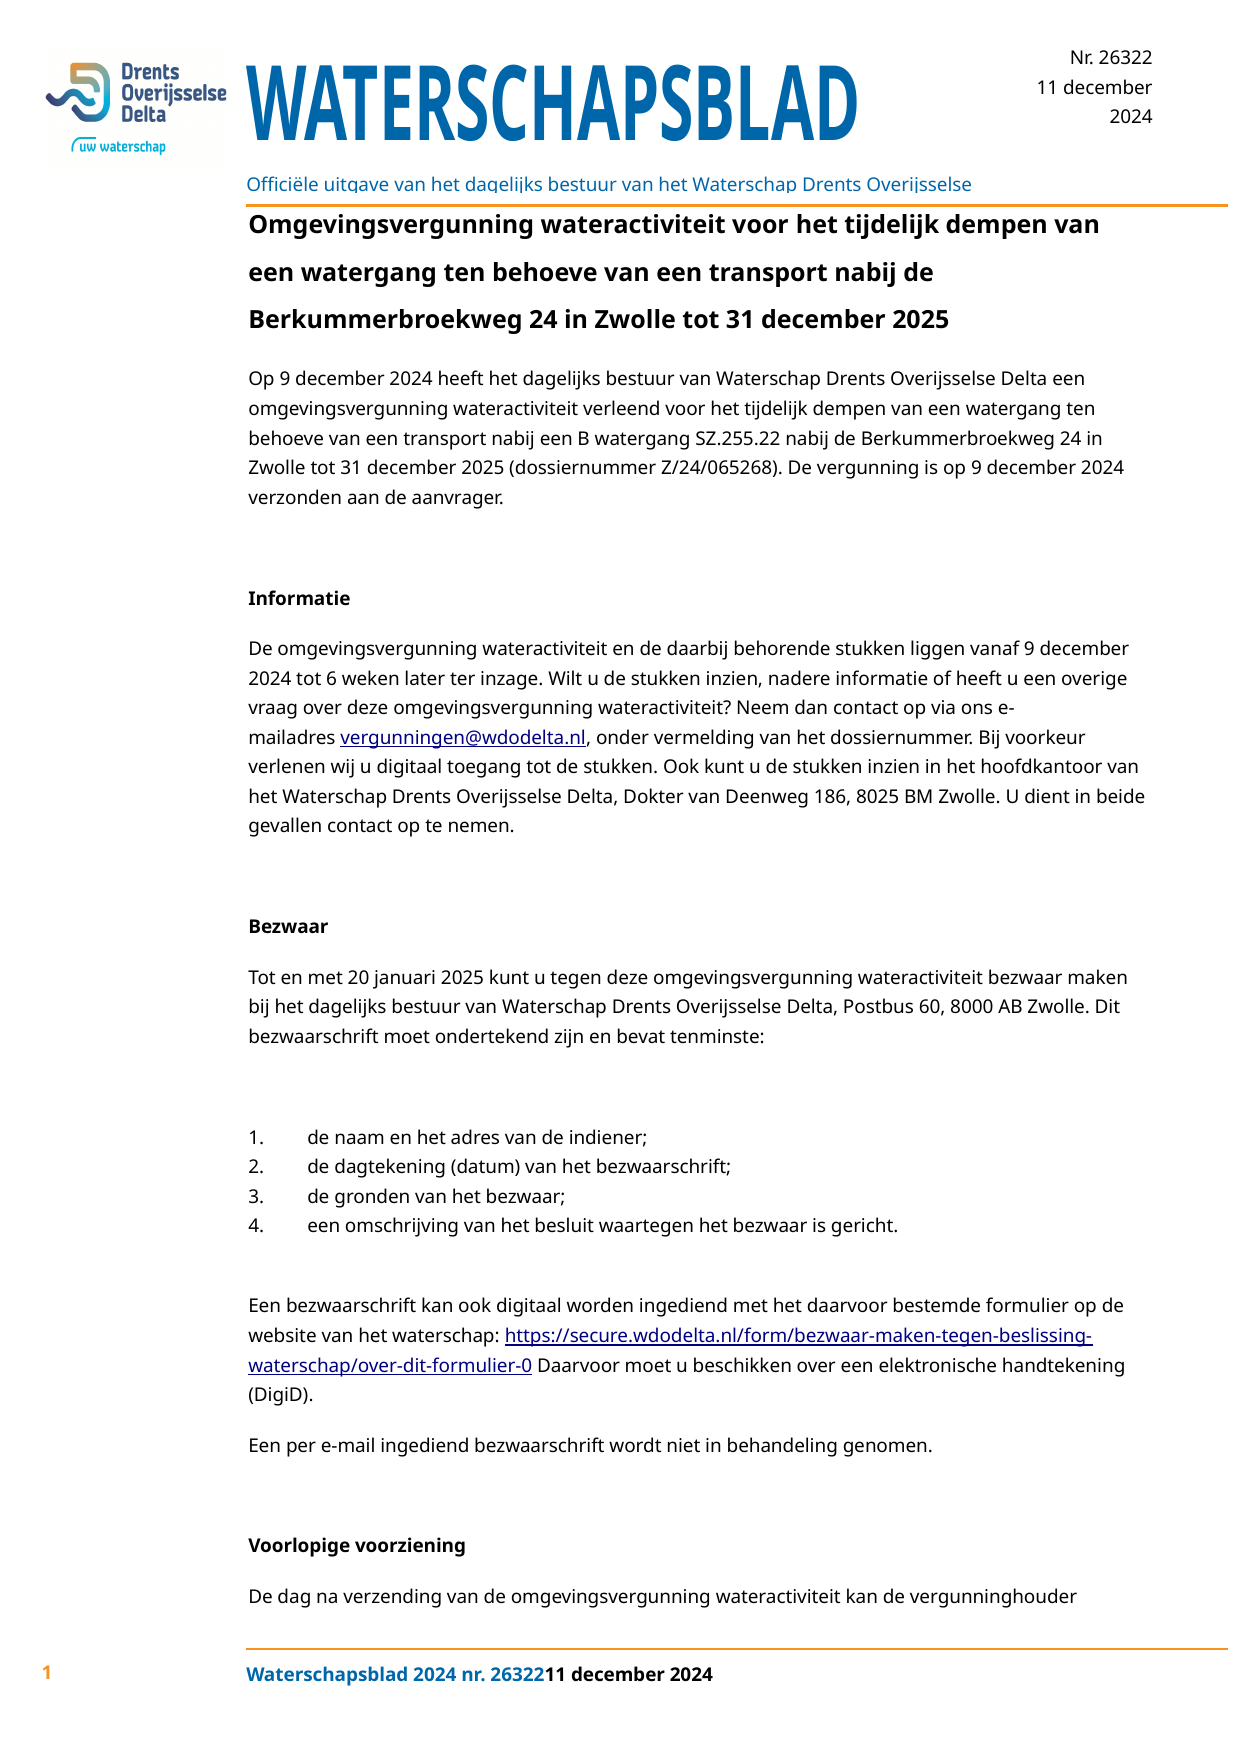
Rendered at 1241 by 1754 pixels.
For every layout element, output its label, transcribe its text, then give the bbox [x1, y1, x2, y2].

list de dagtekening (datum) van het bezwaarschrift; [248, 1153, 1152, 1179]
picture [41, 47, 231, 172]
text Op 9 december 2024 heeft het dagelijks bestuur van Waterschap Drents Overijsselse Delta een omgevingsvergunning wateractiviteit verleend voor het tijdelijk dempen van een watergang ten behoeve van een transport nabij een B watergang SZ.255.22 nabij de Berkummerbroekweg 24 in Zwolle tot 31 december 2025 (dossiernummer Z/24/065268). De vergunning is op 9 december 2024 verzonden aan de aanvrager. [248, 366, 1152, 509]
text De dag na verzending van de omgevingsvergunning wateractiviteit kan de vergunninghouder [248, 1583, 1152, 1609]
text Voorlopige voorziening [248, 1533, 1152, 1558]
list de naam en het adres van de indiener; [248, 1124, 1152, 1149]
text Een per e-mail ingediend bezwaarschrift wordt niet in behandeling genomen. [248, 1432, 1152, 1457]
text Een bezwaarschrift kan ook digitaal worden ingediend met het daarvoor bestemde formulier op de website van het waterschap: https://secure.wdodelta.nl/form/bezwaar-maken-tegen-beslissing-waterschap/over-dit-formulier-0 Daarvoor moet u beschikken over een elektronische handtekening (DigiD). [248, 1293, 1152, 1407]
text Bezwaar [248, 913, 1152, 939]
list een omschrijving van het besluit waartegen het bezwaar is gericht. [248, 1213, 1152, 1238]
text Omgevingsvergunning wateractiviteit voor het tijdelijk dempen van een watergang ten behoeve van een transport nabij de Berkummerbroekweg 24 in Zwolle tot 31 december 2025 [248, 207, 1152, 336]
text De omgevingsvergunning wateractiviteit en de daarbij behorende stukken liggen vanaf 9 december 2024 tot 6 weken later ter inzage. Wilt u de stukken inzien, nadere informatie of heeft u een overige vraag over deze omgevingsvergunning wateractiviteit? Neem dan contact op via ons e-mailadres vergunningen@wdodelta.nl, onder vermelding van het dossiernummer. Bij voorkeur verlenen wij u digitaal toegang tot de stukken. Ook kunt u de stukken inzien in het hoofdkantoor van het Waterschap Drents Overijsselse Delta, Dokter van Deenweg 186, 8025 BM Zwolle. U dient in beide gevallen contact op te nemen. [248, 635, 1152, 838]
list de gronden van het bezwaar; [248, 1183, 1152, 1209]
text Informatie [248, 585, 1152, 610]
text Tot en met 20 januari 2025 kunt u tegen deze omgevingsvergunning wateractiviteit bezwaar maken bij het dagelijks bestuur van Waterschap Drents Overijsselse Delta, Postbus 60, 8000 AB Zwolle. Dit bezwaarschrift moet ondertekend zijn en bevat tenminste: [248, 964, 1152, 1049]
